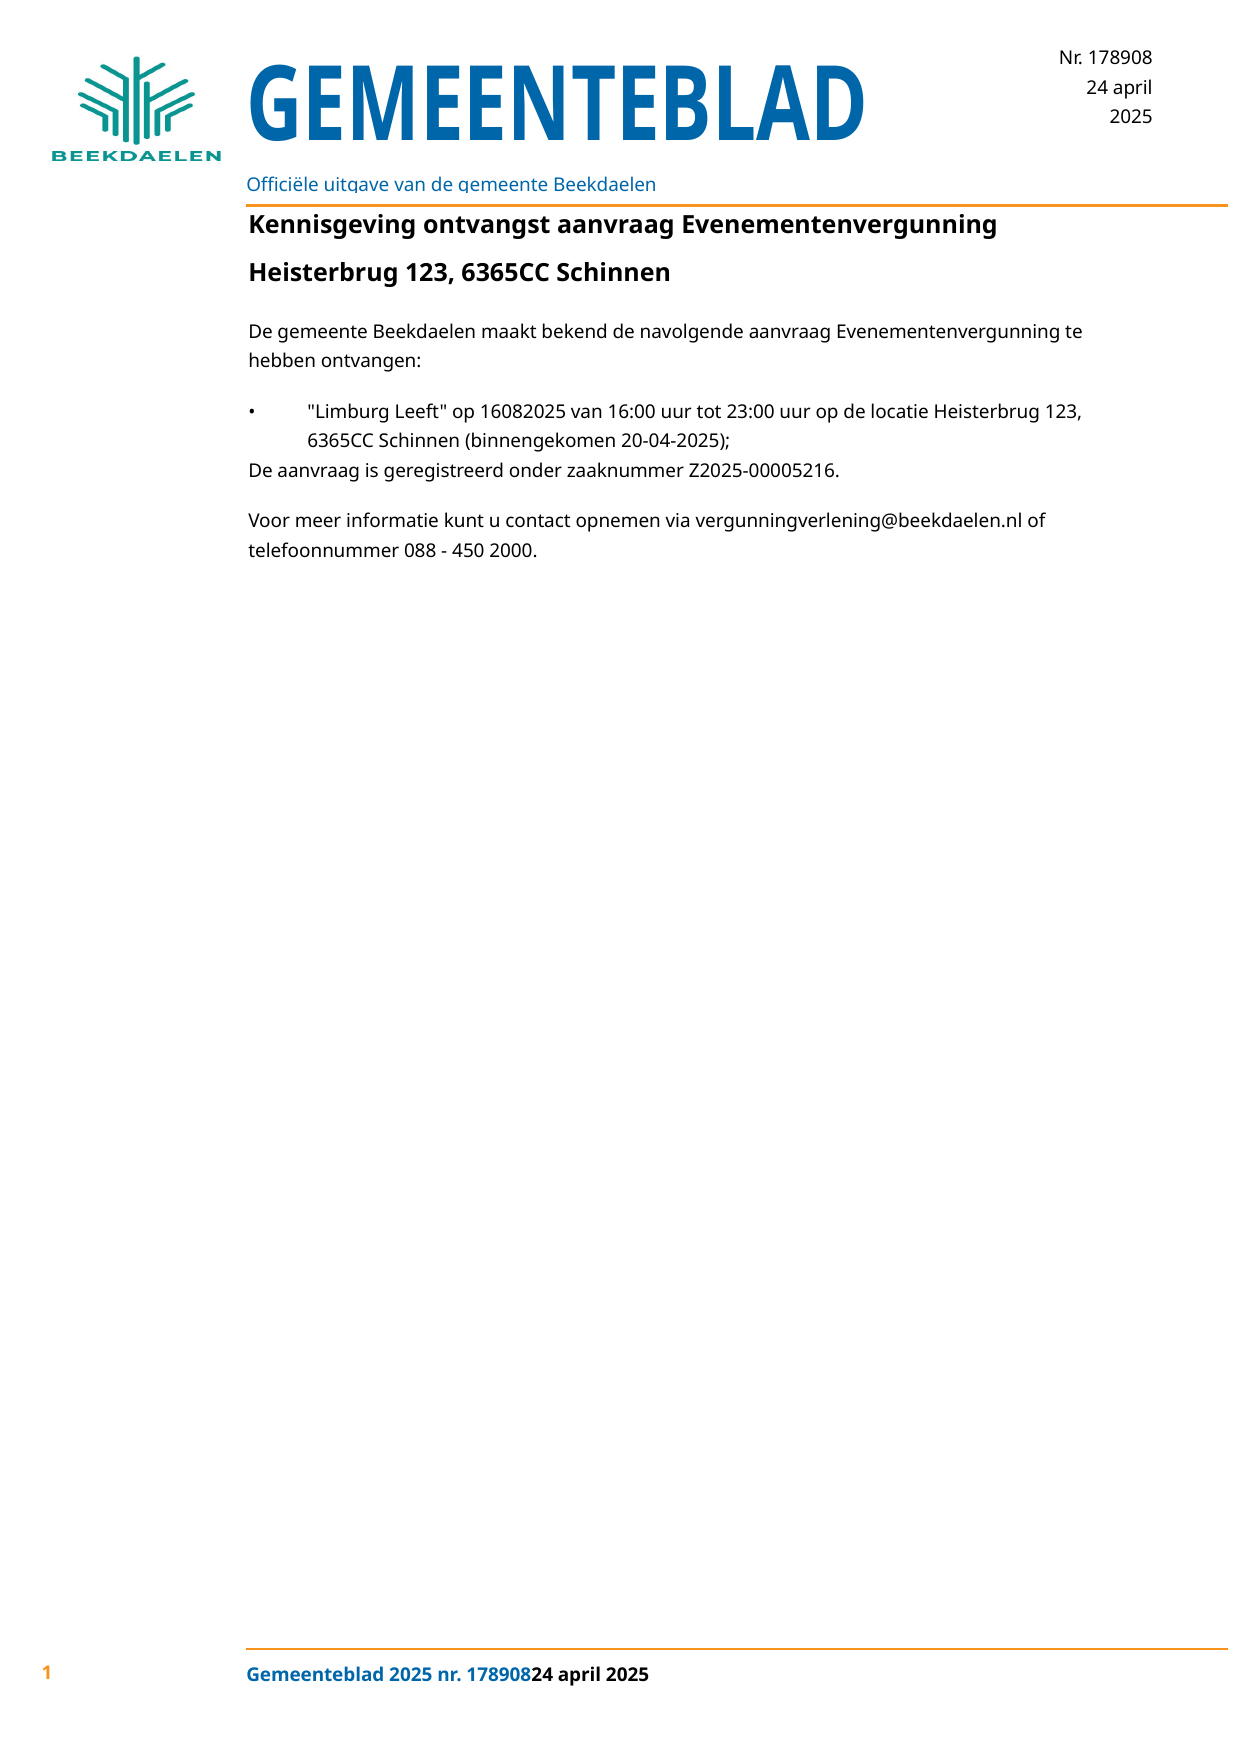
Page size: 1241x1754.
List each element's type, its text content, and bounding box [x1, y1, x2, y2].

text Voor meer informatie kunt u contact opnemen via vergunningverlening@beekdaelen.nl of telefoonnummer 088 - 450 2000. [248, 507, 1152, 563]
picture [41, 47, 231, 172]
text De aanvraag is geregistreerd onder zaaknummer Z2025-00005216. [248, 457, 1152, 483]
text Kennisgeving ontvangst aanvraag Evenementenvergunning Heisterbrug 123, 6365CC Schinnen [248, 207, 1152, 288]
text De gemeente Beekdaelen maakt bekend de navolgende aanvraag Evenementenvergunning te hebben ontvangen: [248, 318, 1152, 373]
list "Limburg Leeft" op 16082025 van 16:00 uur tot 23:00 uur op de locatie Heisterbrug 123, 6365CC Schinnen (binnengekomen 20-04-2025); [248, 398, 1152, 453]
